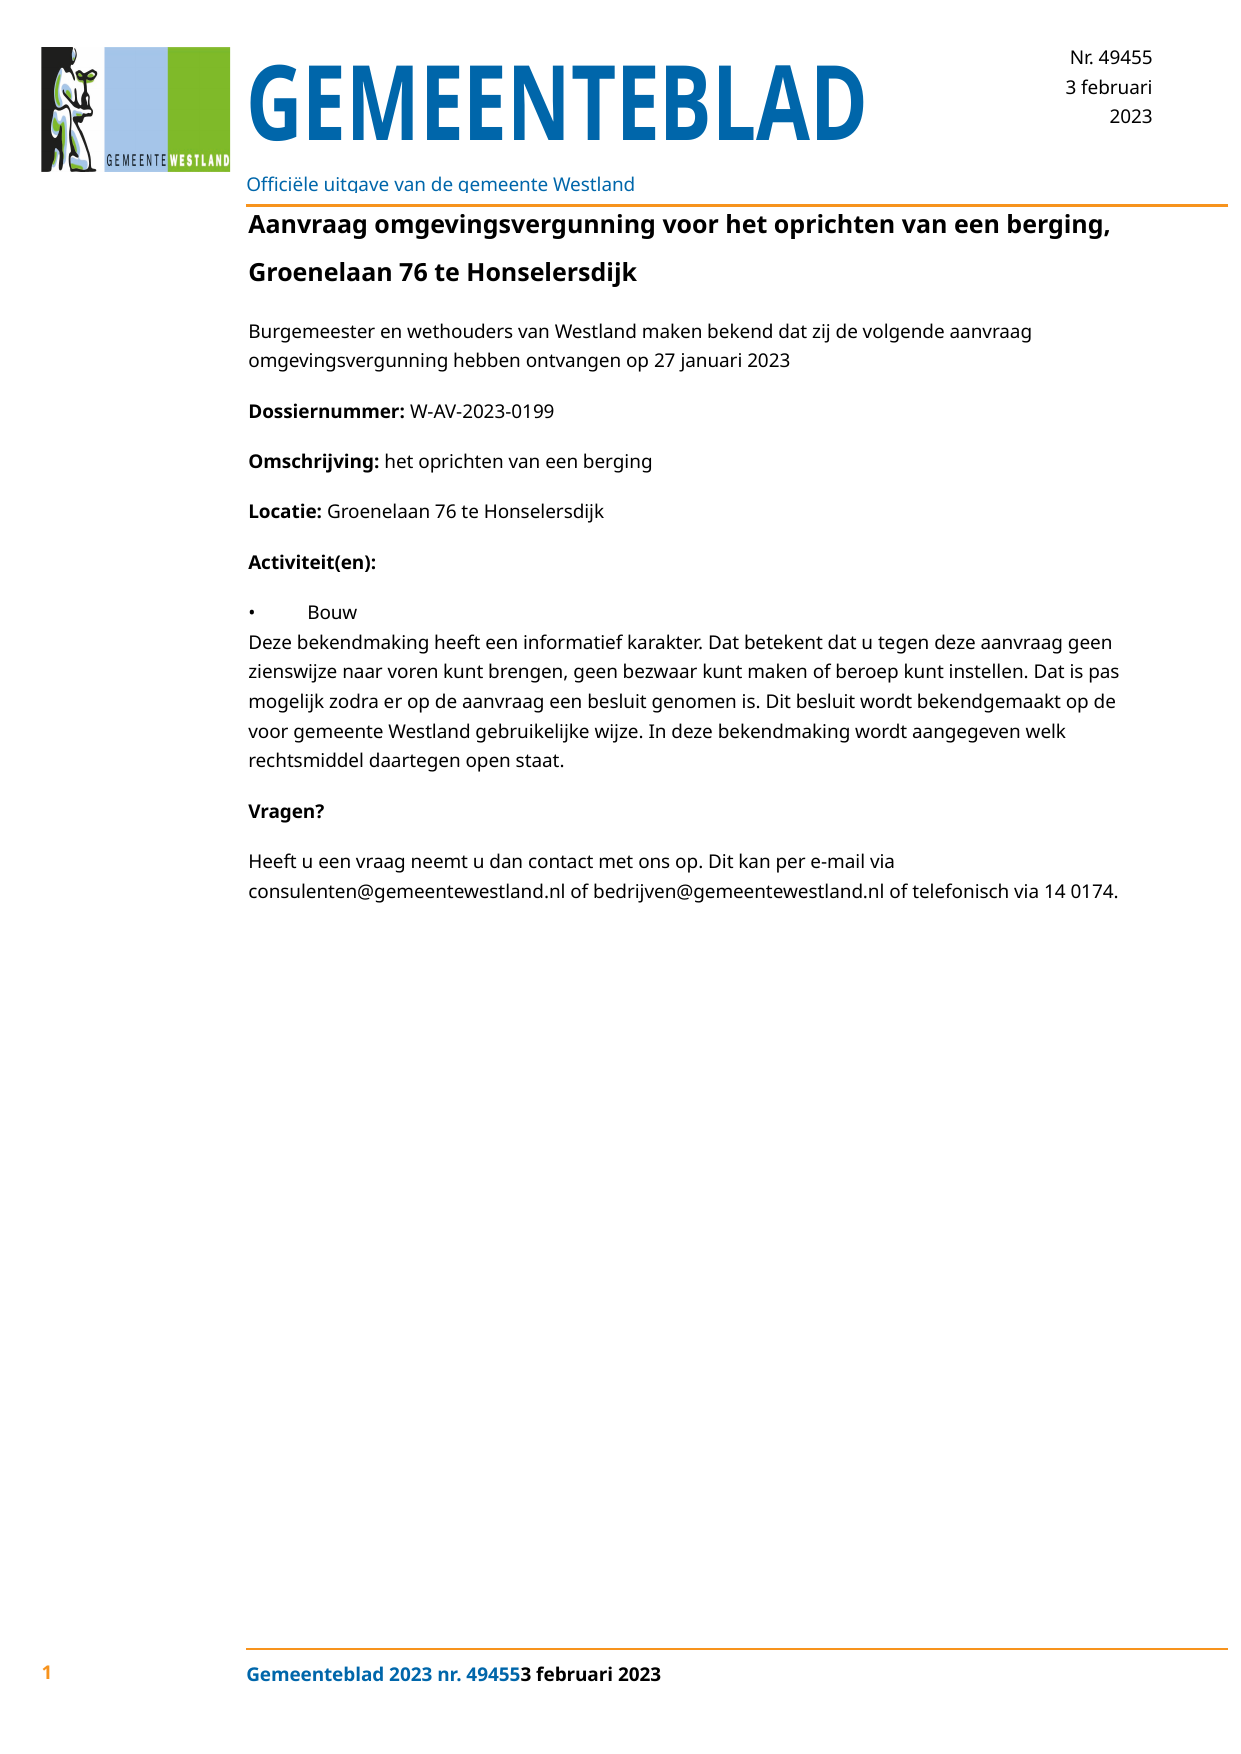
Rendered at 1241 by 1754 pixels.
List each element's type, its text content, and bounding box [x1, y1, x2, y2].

text Activiteit(en): [248, 549, 1152, 575]
list Bouw [248, 599, 1152, 625]
text Aanvraag omgevingsvergunning voor het oprichten van een berging, Groenelaan 76 te Honselersdijk [248, 207, 1152, 288]
text Vragen? [248, 798, 1152, 824]
text Burgemeester en wethouders van Westland maken bekend dat zij de volgende aanvraag omgevingsvergunning hebben ontvangen op 27 januari 2023 [248, 318, 1152, 373]
text Omschrijving: het oprichten van een berging [248, 448, 1152, 474]
text Locatie: Groenelaan 76 te Honselersdijk [248, 499, 1152, 524]
text Dossiernummer: W-AV-2023-0199 [248, 398, 1152, 424]
picture [41, 47, 231, 172]
text Heeft u een vraag neemt u dan contact met ons op. Dit kan per e-mail via consulenten@gemeentewestland.nl of bedrijven@gemeentewestland.nl of telefonisch via 14 0174. [248, 848, 1152, 904]
text Deze bekendmaking heeft een informatief karakter. Dat betekent dat u tegen deze aanvraag geen zienswijze naar voren kunt brengen, geen bezwaar kunt maken of beroep kunt instellen. Dat is pas mogelijk zodra er op de aanvraag een besluit genomen is. Dit besluit wordt bekendgemaakt op de voor gemeente Westland gebruikelijke wijze. In deze bekendmaking wordt aangegeven welk rechtsmiddel daartegen open staat. [248, 629, 1152, 773]
